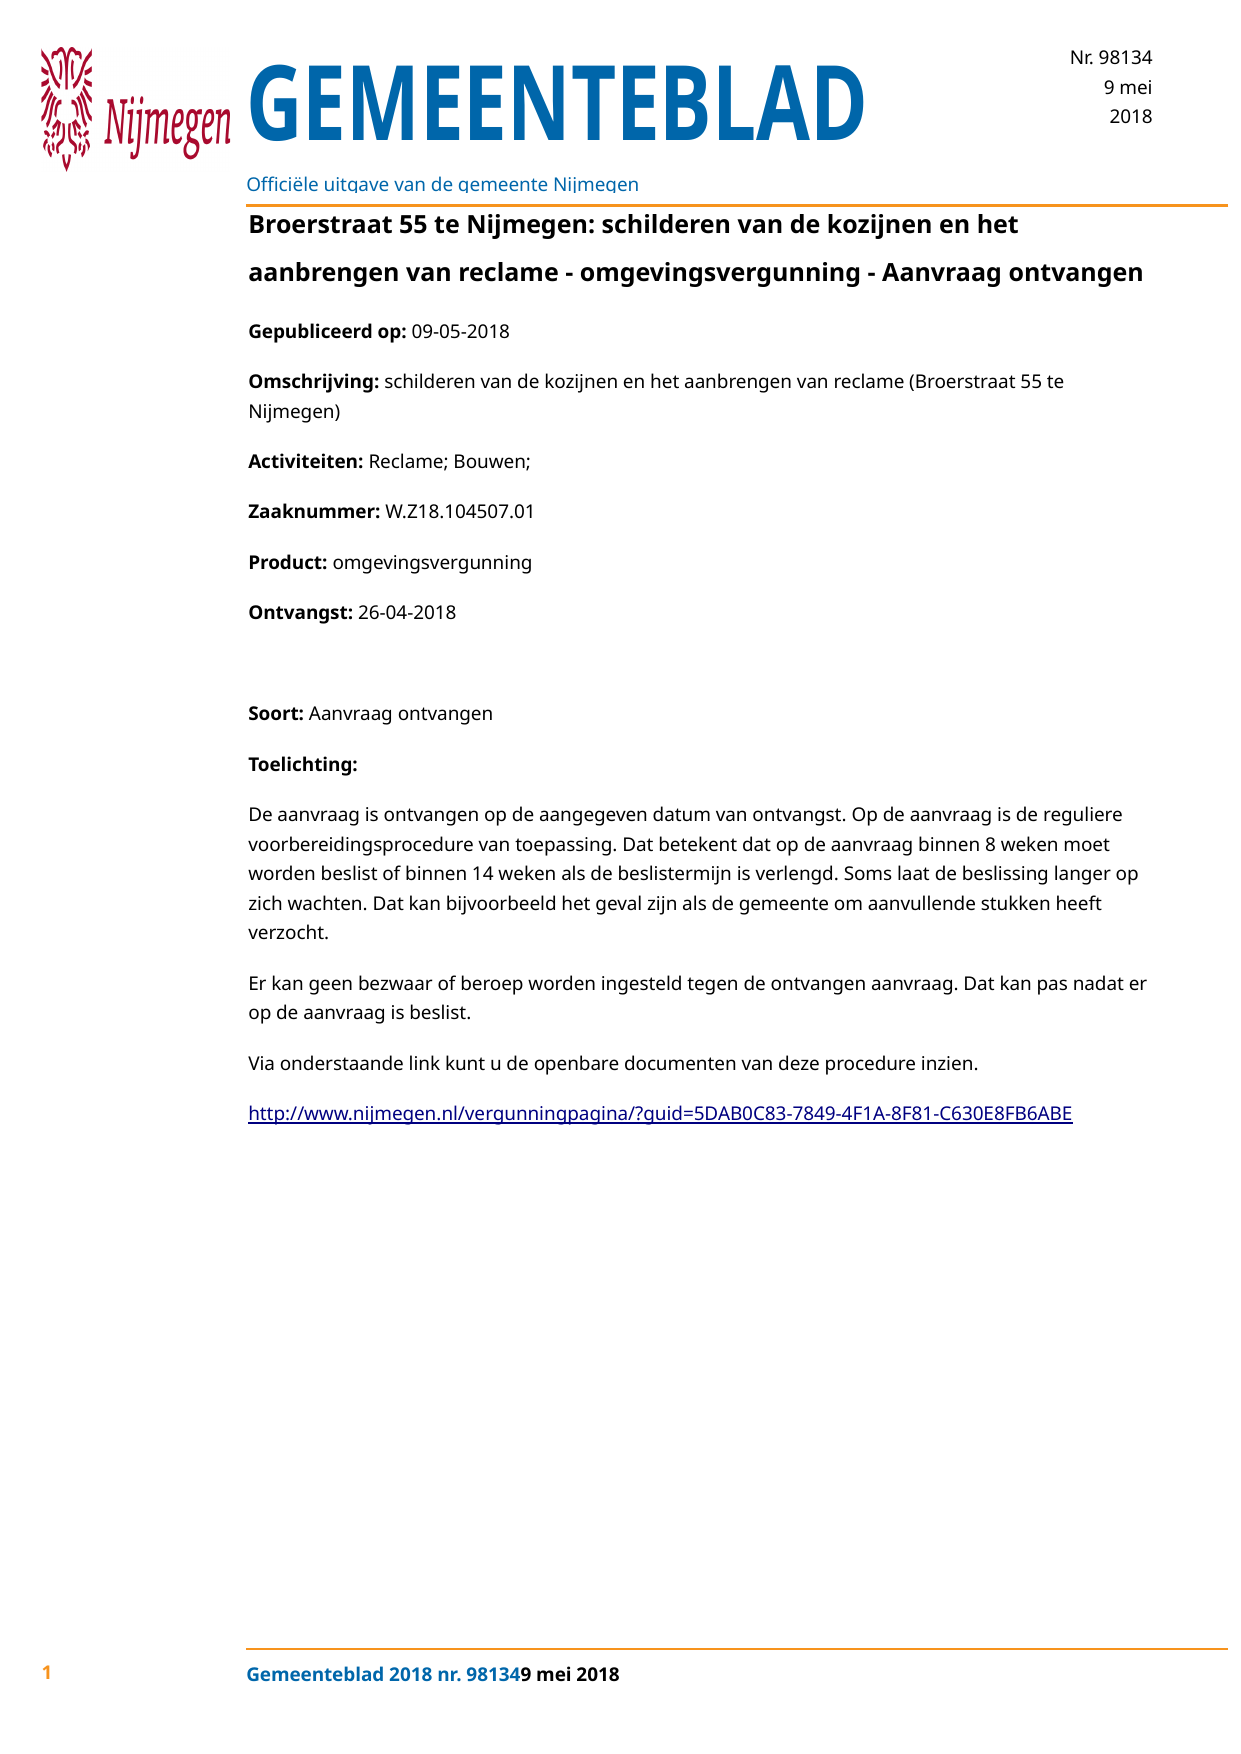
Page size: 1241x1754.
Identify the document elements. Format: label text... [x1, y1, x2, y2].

text De aanvraag is ontvangen op de aangegeven datum van ontvangst. Op de aanvraag is de reguliere voorbereidingsprocedure van toepassing. Dat betekent dat op de aanvraag binnen 8 weken moet worden beslist of binnen 14 weken als de beslistermijn is verlengd. Soms laat de beslissing langer op zich wachten. Dat kan bijvoorbeeld het geval zijn als de gemeente om aanvullende stukken heeft verzocht. [248, 801, 1152, 945]
text Product: omgevingsvergunning [248, 549, 1152, 575]
text Er kan geen bezwaar of beroep worden ingesteld tegen de ontvangen aanvraag. Dat kan pas nadat er op de aanvraag is beslist. [248, 970, 1152, 1025]
text Ontvangst: 26-04-2018 [248, 599, 1152, 625]
text Activiteiten: Reclame; Bouwen; [248, 448, 1152, 474]
text Omschrijving: schilderen van de kozijnen en het aanbrengen van reclame (Broerstraat 55 te Nijmegen) [248, 368, 1152, 424]
text Gepubliceerd op: 09-05-2018 [248, 318, 1152, 344]
text Zaaknummer: W.Z18.104507.01 [248, 499, 1152, 524]
picture [41, 47, 231, 172]
text Soort: Aanvraag ontvangen [248, 700, 1152, 726]
text Toelichting: [248, 751, 1152, 777]
text Via onderstaande link kunt u de openbare documenten van deze procedure inzien. [248, 1050, 1152, 1076]
text Broerstraat 55 te Nijmegen: schilderen van de kozijnen en het aanbrengen van reclame - omgevingsvergunning - Aanvraag ontvangen [248, 207, 1152, 288]
text http://www.nijmegen.nl/vergunningpagina/?guid=5DAB0C83-7849-4F1A-8F81-C630E8FB6ABE [248, 1100, 1152, 1126]
